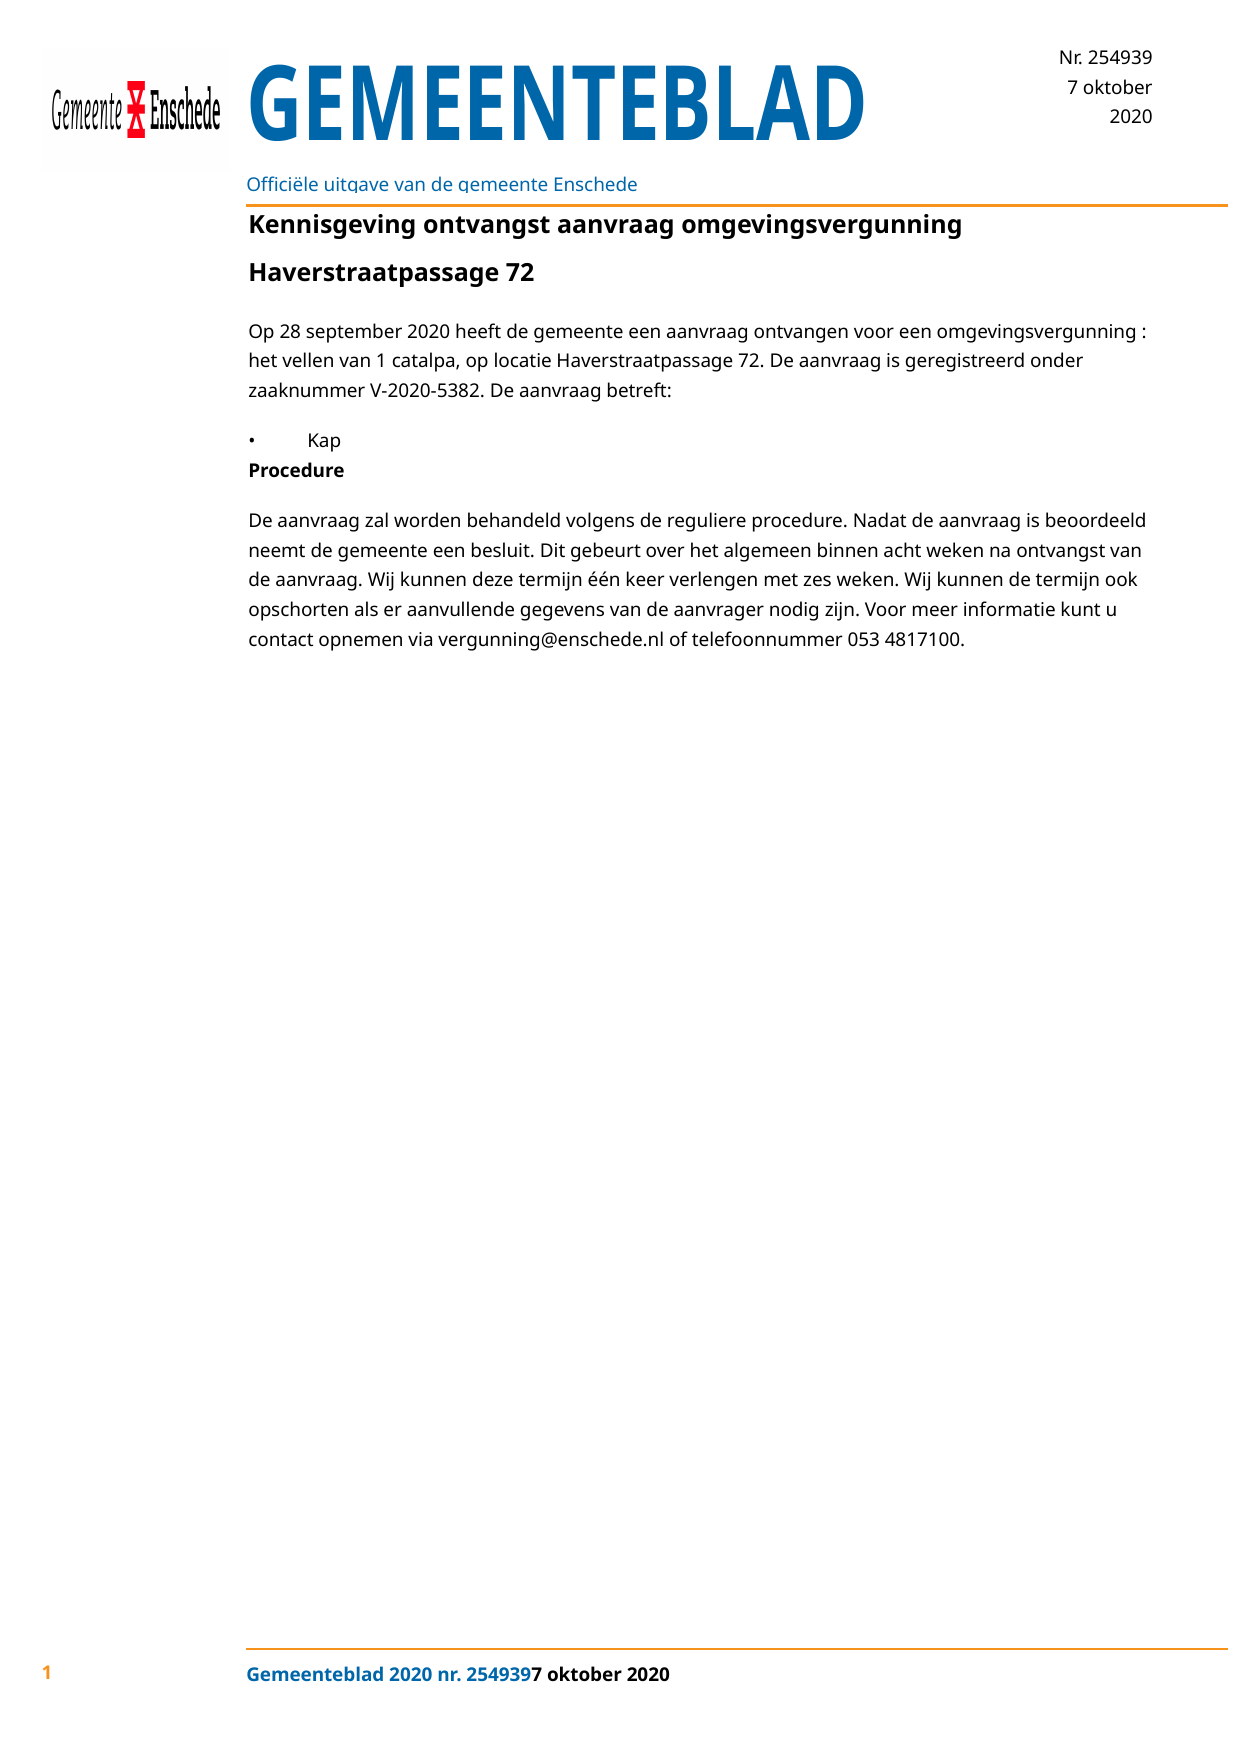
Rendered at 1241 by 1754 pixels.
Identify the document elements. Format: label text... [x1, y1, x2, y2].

text Op 28 september 2020 heeft de gemeente een aanvraag ontvangen voor een omgevingsvergunning : het vellen van 1 catalpa, op locatie Haverstraatpassage 72. De aanvraag is geregistreerd onder zaaknummer V-2020-5382. De aanvraag betreft: [248, 318, 1152, 403]
text De aanvraag zal worden behandeld volgens de reguliere procedure. Nadat de aanvraag is beoordeeld neemt de gemeente een besluit. Dit gebeurt over het algemeen binnen acht weken na ontvangst van de aanvraag. Wij kunnen deze termijn één keer verlengen met zes weken. Wij kunnen de termijn ook opschorten als er aanvullende gegevens van de aanvrager nodig zijn. Voor meer informatie kunt u contact opnemen via vergunning@enschede.nl of telefoonnummer 053 4817100. [248, 507, 1152, 652]
list Kap [248, 427, 1152, 453]
text Procedure [248, 457, 1152, 483]
picture [41, 47, 231, 172]
text Kennisgeving ontvangst aanvraag omgevingsvergunning Haverstraatpassage 72 [248, 207, 1152, 288]
